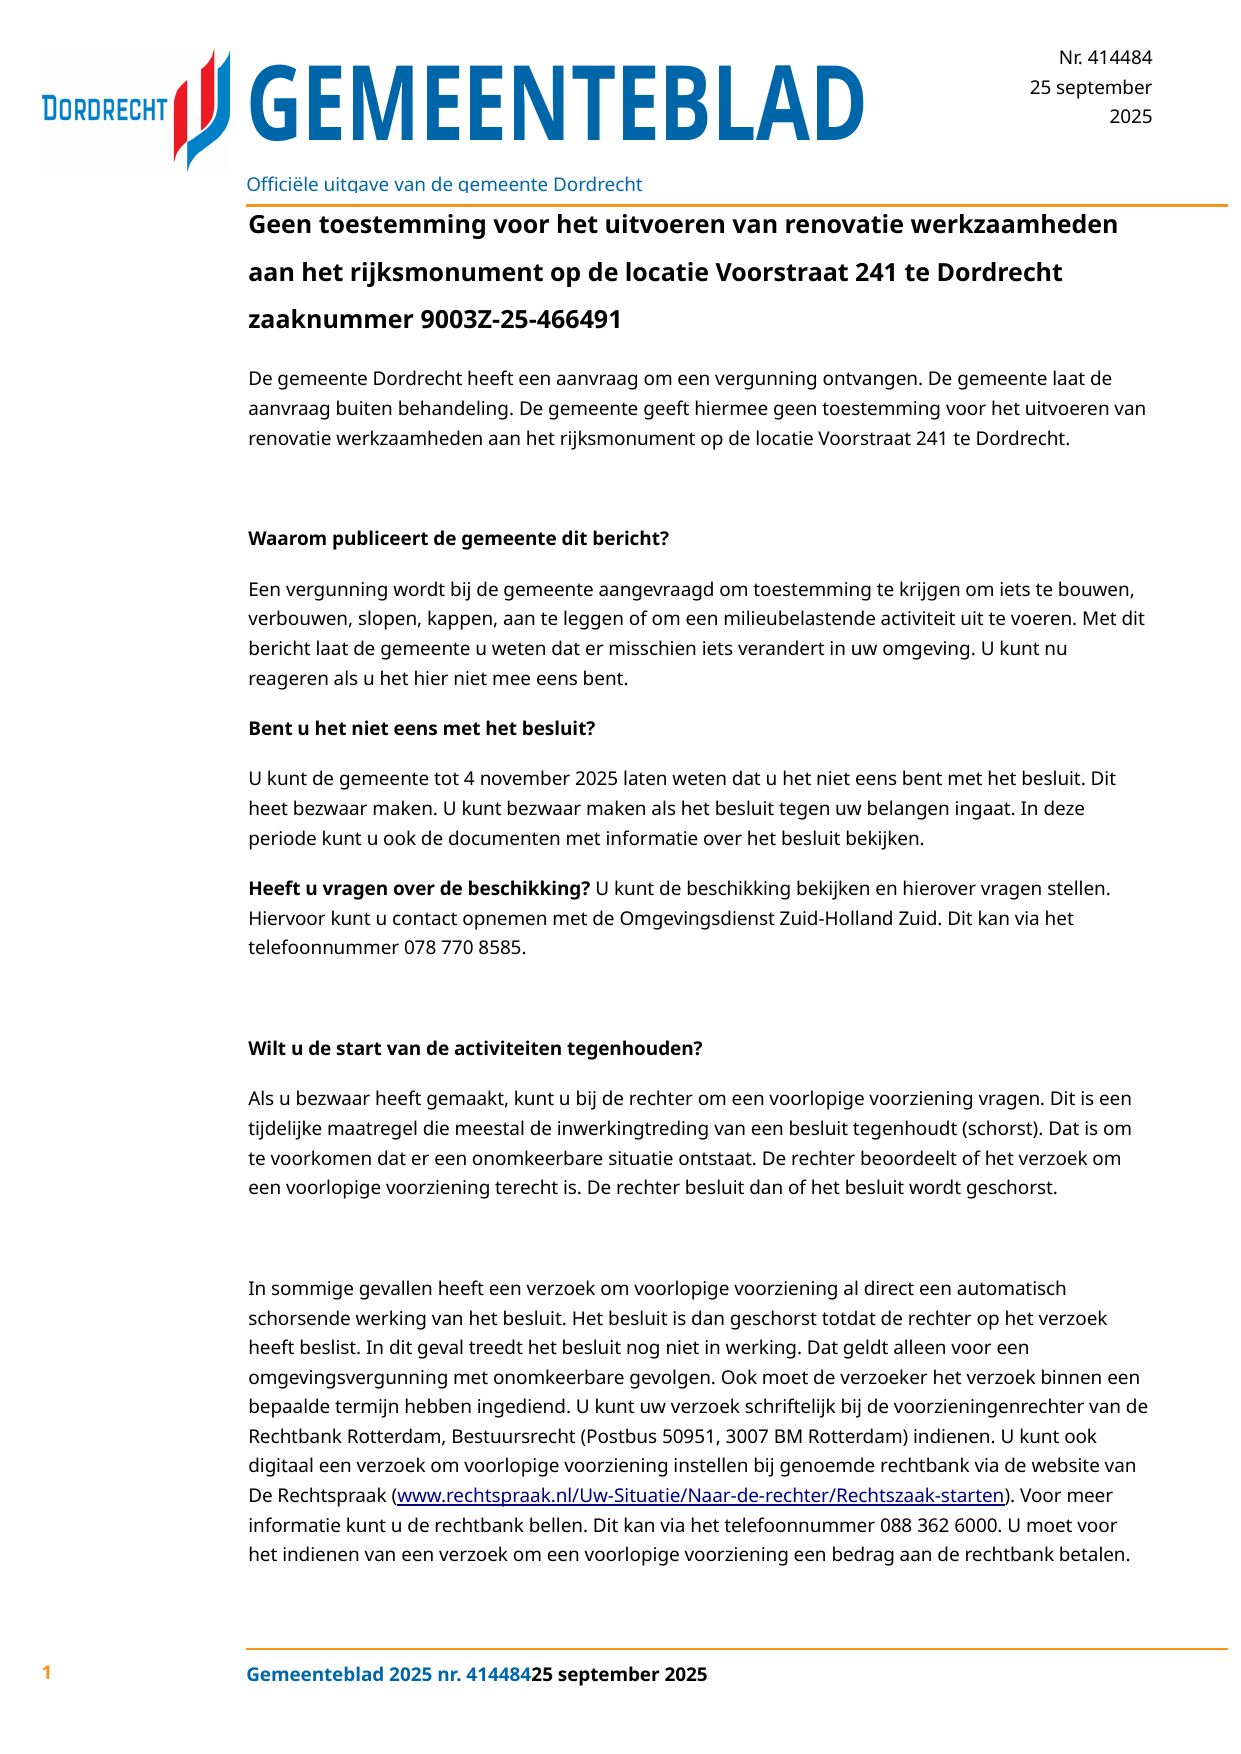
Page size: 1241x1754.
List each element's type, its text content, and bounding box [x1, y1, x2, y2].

text De gemeente Dordrecht heeft een aanvraag om een vergunning ontvangen. De gemeente laat de aanvraag buiten behandeling. De gemeente geeft hiermee geen toestemming voor het uitvoeren van renovatie werkzaamheden aan het rijksmonument op de locatie Voorstraat 241 te Dordrecht. [248, 366, 1152, 450]
text In sommige gevallen heeft een verzoek om voorlopige voorziening al direct een automatisch schorsende werking van het besluit. Het besluit is dan geschorst totdat de rechter op het verzoek heeft beslist. In dit geval treedt het besluit nog niet in werking. Dat geldt alleen voor een omgevingsvergunning met onomkeerbare gevolgen. Ook moet de verzoeker het verzoek binnen een bepaalde termijn hebben ingediend. U kunt uw verzoek schriftelijk bij de voorzieningenrechter van de Rechtbank Rotterdam, Bestuursrecht (Postbus 50951, 3007 BM Rotterdam) indienen. U kunt ook digitaal een verzoek om voorlopige voorziening instellen bij genoemde rechtbank via de website van De Rechtspraak (www.rechtspraak.nl/Uw-Situatie/Naar-de-rechter/Rechtszaak-starten). Voor meer informatie kunt u de rechtbank bellen. Dit kan via het telefoonnummer 088 362 6000. U moet voor het indienen van een verzoek om een voorlopige voorziening een bedrag aan de rechtbank betalen. [248, 1275, 1152, 1567]
picture [41, 47, 231, 172]
text Geen toestemming voor het uitvoeren van renovatie werkzaamheden aan het rijksmonument op de locatie Voorstraat 241 te Dordrecht zaaknummer 9003Z-25-466491 [248, 207, 1152, 336]
text Wilt u de start van de activiteiten tegenhouden? [248, 1035, 1152, 1061]
text Waarom publiceert de gemeente dit bericht? [248, 526, 1152, 551]
text U kunt de gemeente tot 4 november 2025 laten weten dat u het niet eens bent met het besluit. Dit heet bezwaar maken. U kunt bezwaar maken als het besluit tegen uw belangen ingaat. In deze periode kunt u ook de documenten met informatie over het besluit bekijken. [248, 766, 1152, 850]
text Heeft u vragen over de beschikking? U kunt de beschikking bekijken en hierover vragen stellen. Hiervoor kunt u contact opnemen met de Omgevingsdienst Zuid-Holland Zuid. Dit kan via het telefoonnummer 078 770 8585. [248, 875, 1152, 960]
text Als u bezwaar heeft gemaakt, kunt u bij de rechter om een voorlopige voorziening vragen. Dit is een tijdelijke maatregel die meestal de inwerkingtreding van een besluit tegenhoudt (schorst). Dat is om te voorkomen dat er een onomkeerbare situatie ontstaat. De rechter beoordeelt of het verzoek om een voorlopige voorziening terecht is. De rechter besluit dan of het besluit wordt geschorst. [248, 1086, 1152, 1200]
text Een vergunning wordt bij de gemeente aangevraagd om toestemming te krijgen om iets te bouwen, verbouwen, slopen, kappen, aan te leggen of om een milieubelastende activiteit uit te voeren. Met dit bericht laat de gemeente u weten dat er misschien iets verandert in uw omgeving. U kunt nu reageren als u het hier niet mee eens bent. [248, 576, 1152, 690]
text Bent u het niet eens met het besluit? [248, 715, 1152, 741]
